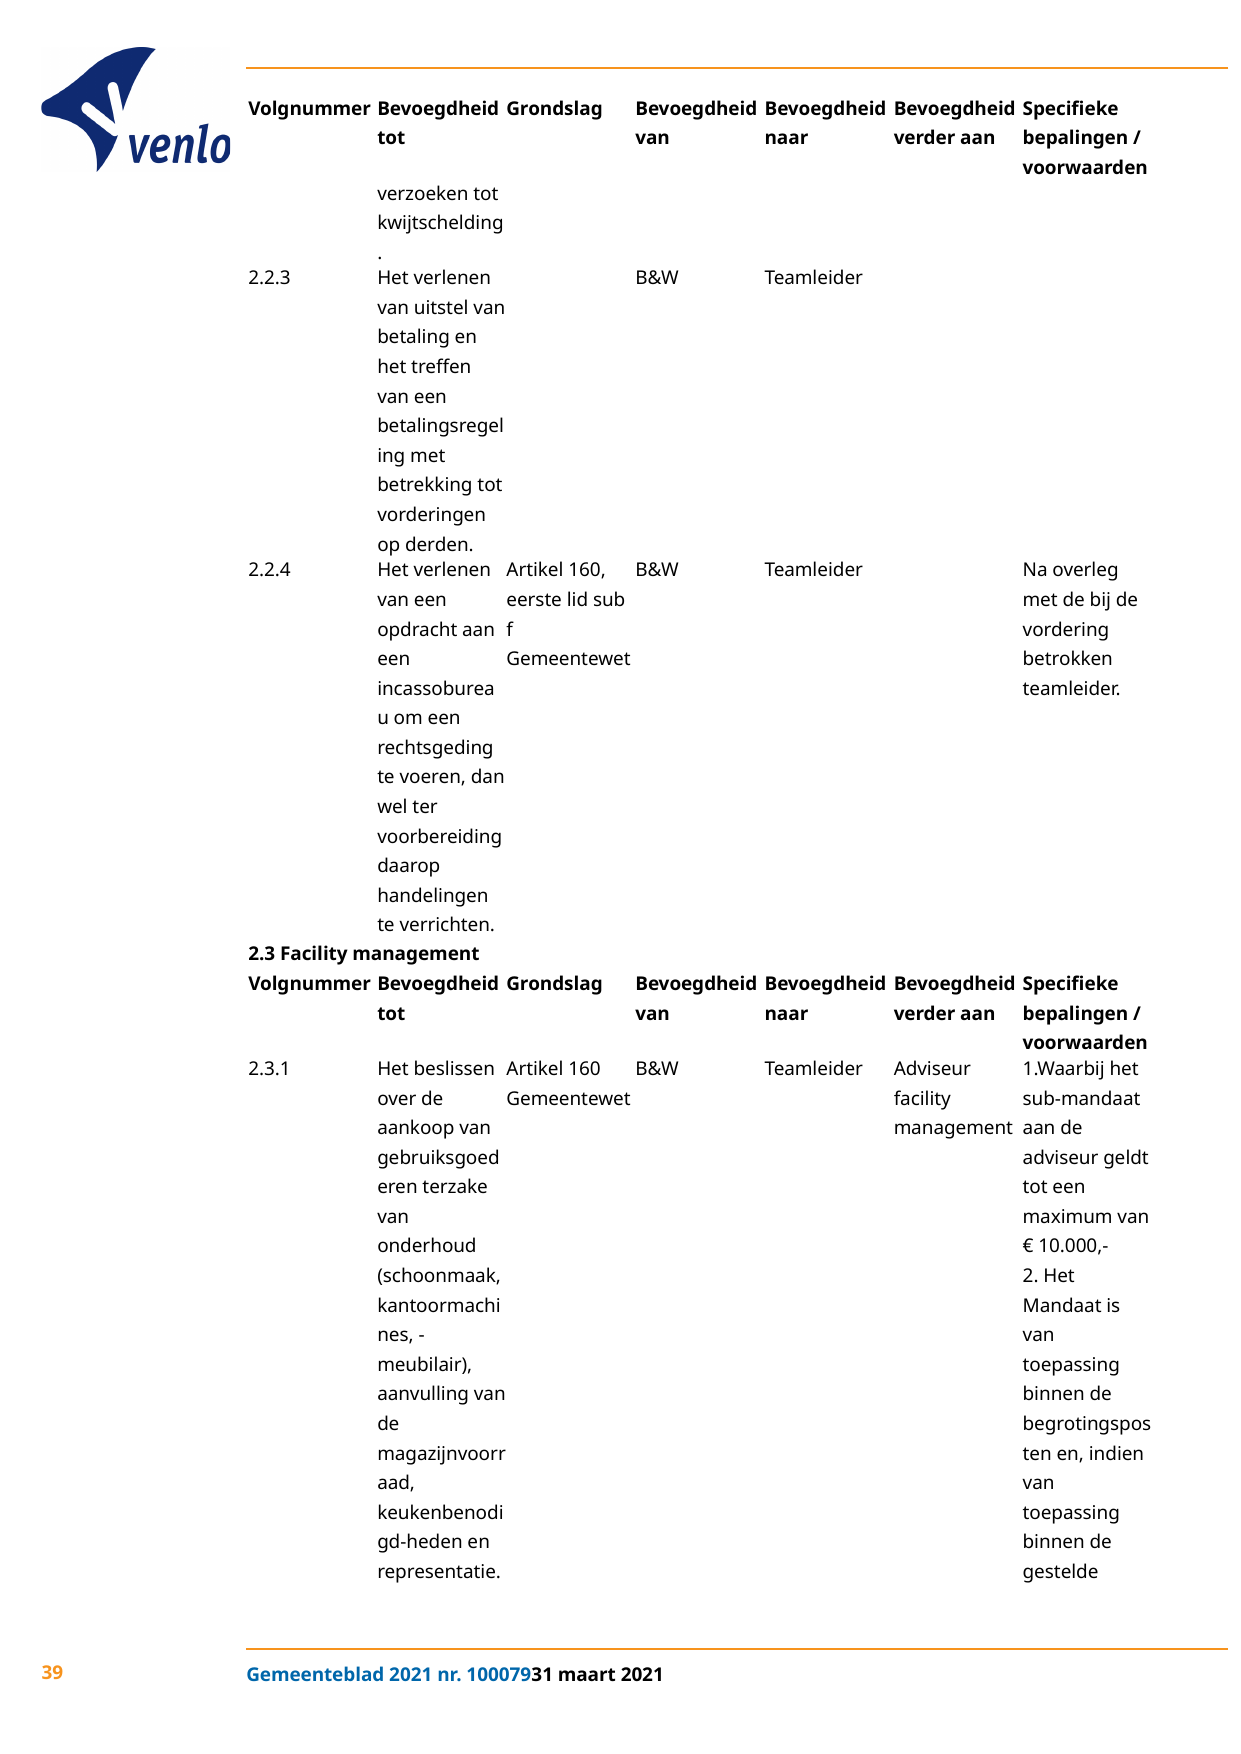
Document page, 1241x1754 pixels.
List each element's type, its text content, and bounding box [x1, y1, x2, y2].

table_cell Teamleider [764, 557, 893, 937]
table_header Bevoegdheid tot [377, 970, 506, 1055]
table_header Bevoegdheid verder aan [894, 970, 1022, 1055]
table_cell 2.3.1 [248, 1055, 377, 1584]
table_header Bevoegdheid van [635, 970, 764, 1055]
table_cell 1.Waarbij het sub-mandaat aan de adviseur geldt tot een maximum van € 10.000,- 2. Het Mandaat is van toepassing binnen de begrotingsposten en, indien van toepassing binnen de gestelde [1023, 1055, 1152, 1584]
table_cell B&W [635, 1055, 764, 1584]
table_cell [1023, 180, 1152, 264]
table_cell [1023, 265, 1152, 557]
table_cell Het beslissen over de aankoop van gebruiksgoederen terzake van onderhoud (schoonmaak, kantoormachines, -meubilair), aanvulling van de magazijnvoorraad, keukenbenodigd-heden en representatie. [377, 1055, 506, 1584]
table_header Bevoegdheid van [635, 95, 764, 180]
table_header Bevoegdheid tot [377, 95, 506, 180]
table_cell [894, 265, 1022, 557]
table_header Bevoegdheid naar [764, 95, 893, 180]
table_cell [635, 180, 764, 264]
table_cell Na overleg met de bij de vordering betrokken teamleider. [1023, 557, 1152, 937]
table_cell Het verlenen van een opdracht aan een incassobureau om een rechtsgeding te voeren, dan wel ter voorbereiding daarop handelingen te verrichten. [377, 557, 506, 937]
table_header Grondslag [506, 970, 635, 1055]
table_cell B&W [635, 265, 764, 557]
picture [41, 47, 231, 172]
table_cell 2.2.3 [248, 265, 377, 557]
table_cell Teamleider [764, 1055, 893, 1584]
table_cell Artikel 160 Gemeentewet [506, 1055, 635, 1584]
table_header Volgnummer [248, 95, 377, 180]
text 2.3 Facility management [248, 941, 1152, 966]
table_header Bevoegdheid naar [764, 970, 893, 1055]
table_header Volgnummer [248, 970, 377, 1055]
table_cell verzoeken tot kwijtschelding. [377, 180, 506, 264]
table_cell 2.2.4 [248, 557, 377, 937]
table_cell [506, 180, 635, 264]
table_cell Het verlenen van uitstel van betaling en het treffen van een betalingsregeling met betrekking tot vorderingen op derden. [377, 265, 506, 557]
table_cell [506, 265, 635, 557]
table_cell Artikel 160, eerste lid sub f Gemeentewet [506, 557, 635, 937]
table_cell Teamleider [764, 265, 893, 557]
table_cell B&W [635, 557, 764, 937]
table_cell [894, 180, 1022, 264]
table_cell [894, 557, 1022, 937]
table_header Specifieke bepalingen / voorwaarden [1023, 970, 1152, 1055]
table_header Bevoegdheid verder aan [894, 95, 1022, 180]
table_header Specifieke bepalingen / voorwaarden [1023, 95, 1152, 180]
table_header Grondslag [506, 95, 635, 180]
table_cell [764, 180, 893, 264]
table_cell Adviseur facility management [894, 1055, 1022, 1584]
table_cell [248, 180, 377, 264]
